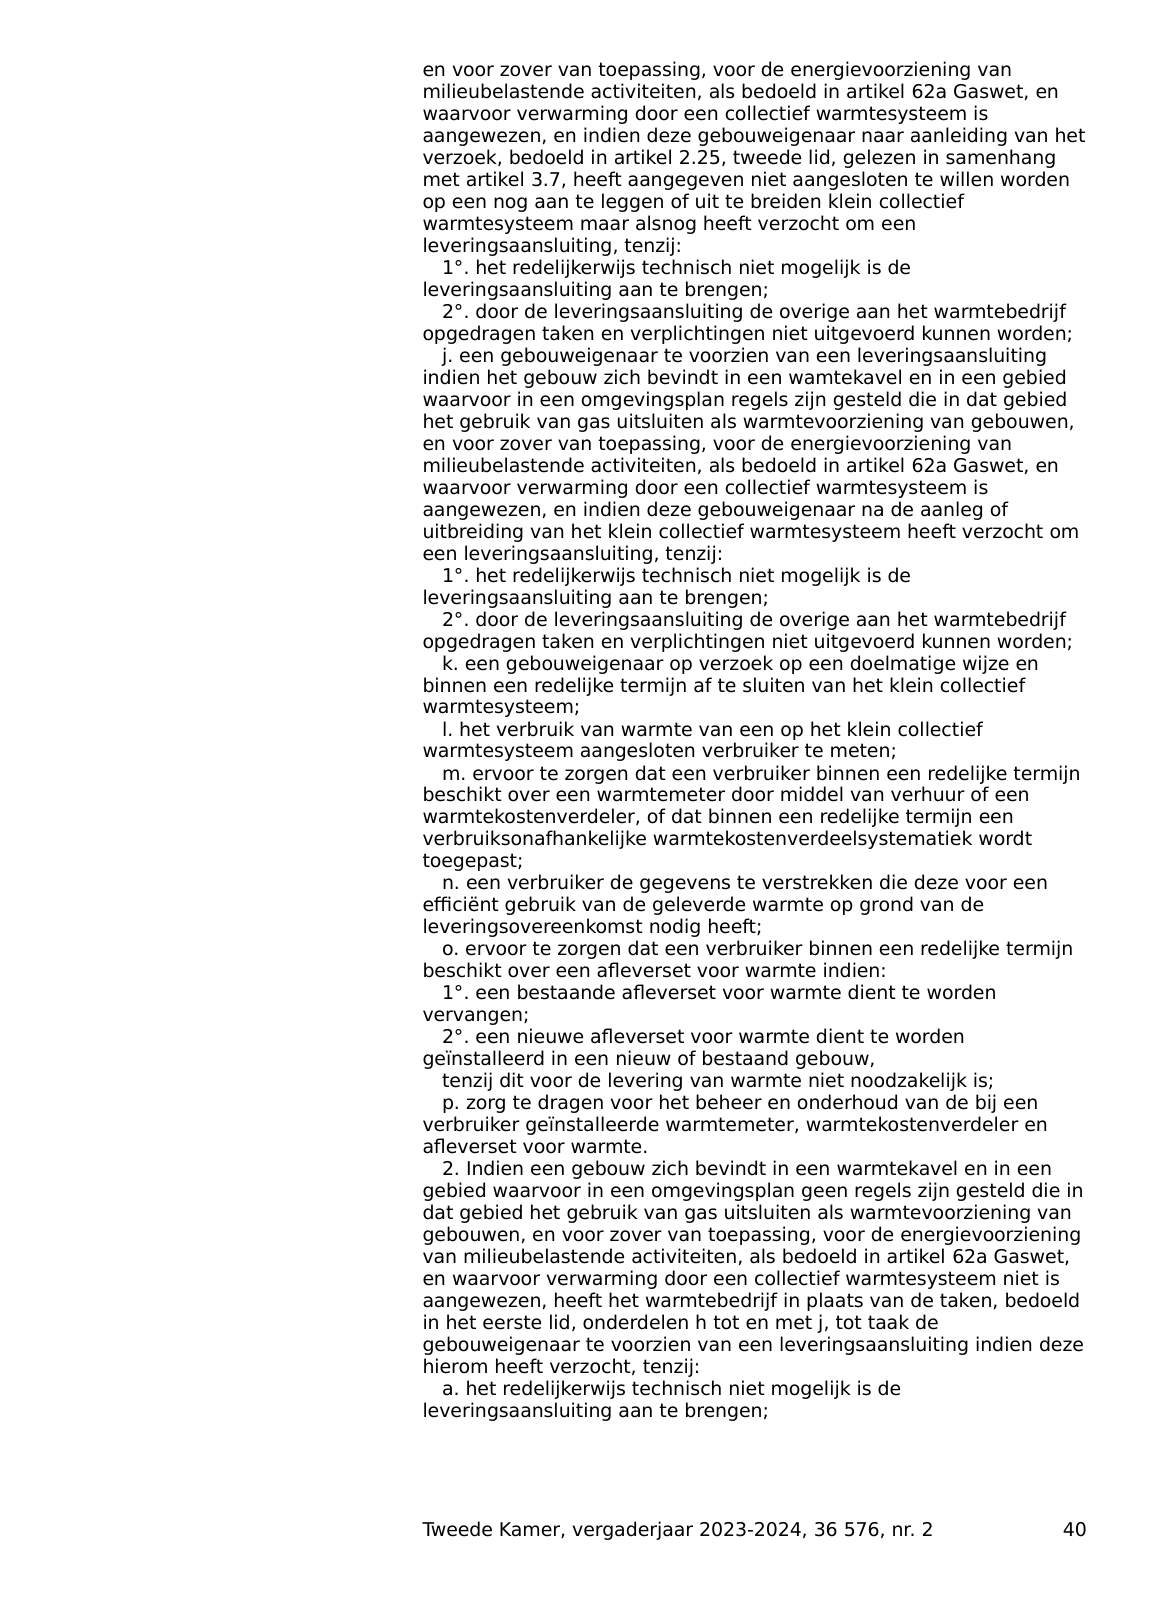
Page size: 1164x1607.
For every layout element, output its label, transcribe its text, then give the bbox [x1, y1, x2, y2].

text en voor zover van toepassing, voor de energievoorziening van milieubelastende activiteiten, als bedoeld in artikel 62a Gaswet, en waarvoor verwarming door een collectief warmtesysteem is aangewezen, en indien deze gebouweigenaar naar aanleiding van het verzoek, bedoeld in artikel 2.25, tweede lid, gelezen in samenhang met artikel 3.7, heeft aangegeven niet aangesloten te willen worden op een nog aan te leggen of uit te breiden klein collectief warmtesysteem maar alsnog heeft verzocht om een leveringsaansluiting, tenzij: [422, 59, 1087, 257]
text a. het redelijkerwijs technisch niet mogelijk is de leveringsaansluiting aan te brengen; [422, 1378, 1087, 1422]
text l. het verbruik van warmte van een op het klein collectief warmtesysteem aangesloten verbruiker te meten; [422, 718, 1087, 762]
text 2°. een nieuwe afleverset voor warmte dient te worden geïnstalleerd in een nieuw of bestaand gebouw, [422, 1026, 1087, 1070]
text 2°. door de leveringsaansluiting de overige aan het warmtebedrijf opgedragen taken en verplichtingen niet uitgevoerd kunnen worden; [422, 608, 1087, 652]
text k. een gebouweigenaar op verzoek op een doelmatige wijze en binnen een redelijke termijn af te sluiten van het klein collectief warmtesysteem; [422, 652, 1087, 718]
text 2. Indien een gebouw zich bevindt in een warmtekavel en in een gebied waarvoor in een omgevingsplan geen regels zijn gesteld die in dat gebied het gebruik van gas uitsluiten als warmtevoorziening van gebouwen, en voor zover van toepassing, voor de energievoorziening van milieubelastende activiteiten, als bedoeld in artikel 62a Gaswet, en waarvoor verwarming door een collectief warmtesysteem niet is aangewezen, heeft het warmtebedrijf in plaats van de taken, bedoeld in het eerste lid, onderdelen h tot en met j, tot taak de gebouweigenaar te voorzien van een leveringsaansluiting indien deze hierom heeft verzocht, tenzij: [422, 1158, 1087, 1378]
text tenzij dit voor de levering van warmte niet noodzakelijk is; [422, 1070, 1087, 1092]
text m. ervoor te zorgen dat een verbruiker binnen een redelijke termijn beschikt over een warmtemeter door middel van verhuur of een warmtekostenverdeler, of dat binnen een redelijke termijn een verbruiksonafhankelijke warmtekostenverdeelsystematiek wordt toegepast; [422, 762, 1087, 872]
text 2°. door de leveringsaansluiting de overige aan het warmtebedrijf opgedragen taken en verplichtingen niet uitgevoerd kunnen worden; [422, 301, 1087, 345]
text 1°. het redelijkerwijs technisch niet mogelijk is de leveringsaansluiting aan te brengen; [422, 257, 1087, 301]
text 1°. het redelijkerwijs technisch niet mogelijk is de leveringsaansluiting aan te brengen; [422, 564, 1087, 608]
text 1°. een bestaande afleverset voor warmte dient te worden vervangen; [422, 982, 1087, 1026]
text o. ervoor te zorgen dat een verbruiker binnen een redelijke termijn beschikt over een afleverset voor warmte indien: [422, 938, 1087, 982]
text p. zorg te dragen voor het beheer en onderhoud van de bij een verbruiker geïnstalleerde warmtemeter, warmtekostenverdeler en afleverset voor warmte. [422, 1092, 1087, 1158]
text j. een gebouweigenaar te voorzien van een leveringsaansluiting indien het gebouw zich bevindt in een wamtekavel en in een gebied waarvoor in een omgevingsplan regels zijn gesteld die in dat gebied het gebruik van gas uitsluiten als warmtevoorziening van gebouwen, en voor zover van toepassing, voor de energievoorziening van milieubelastende activiteiten, als bedoeld in artikel 62a Gaswet, en waarvoor verwarming door een collectief warmtesysteem is aangewezen, en indien deze gebouweigenaar na de aanleg of uitbreiding van het klein collectief warmtesysteem heeft verzocht om een leveringsaansluiting, tenzij: [422, 345, 1087, 564]
text n. een verbruiker de gegevens te verstrekken die deze voor een efficiënt gebruik van de geleverde warmte op grond van de leveringsovereenkomst nodig heeft; [422, 872, 1087, 938]
